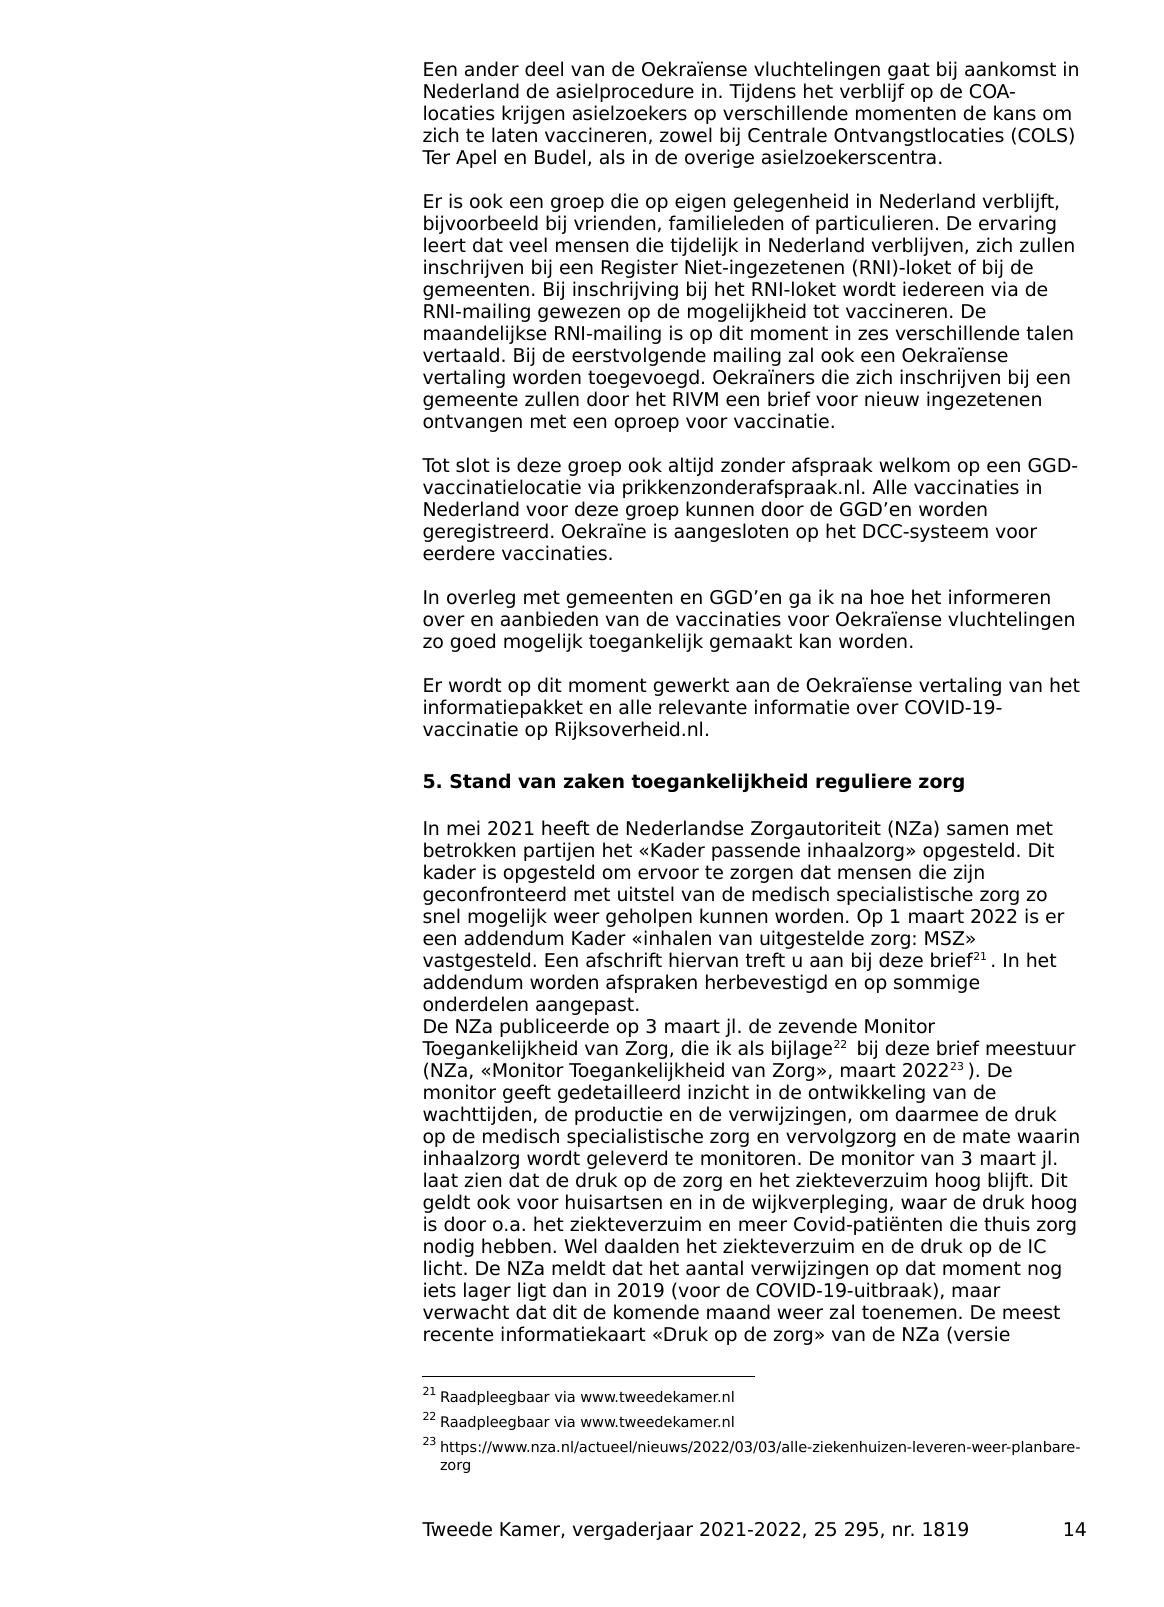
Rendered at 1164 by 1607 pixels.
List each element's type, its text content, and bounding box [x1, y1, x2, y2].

subtitle 5. Stand van zaken toegankelijkheid reguliere zorg [422, 771, 1087, 793]
text Er is ook een groep die op eigen gelegenheid in Nederland verblijft, bijvoorbeeld bij vrienden, familieleden of particulieren. De ervaring leert dat veel mensen die tijdelijk in Nederland verblijven, zich zullen inschrijven bij een Register Niet-ingezetenen (RNI)-loket of bij de gemeenten. Bij inschrijving bij het RNI-loket wordt iedereen via de RNI-mailing gewezen op de mogelijkheid tot vaccineren. De maandelijkse RNI-mailing is op dit moment in zes verschillende talen vertaald. Bij de eerstvolgende mailing zal ook een Oekraïense vertaling worden toegevoegd. Oekraïners die zich inschrijven bij een gemeente zullen door het RIVM een brief voor nieuw ingezetenen ontvangen met een oproep voor vaccinatie. [422, 191, 1087, 433]
text Raadpleegbaar via www.tweedekamer.nl [422, 1410, 1087, 1432]
text Tot slot is deze groep ook altijd zonder afspraak welkom op een GGD-vaccinatielocatie via prikkenzonderafspraak.nl. Alle vaccinaties in Nederland voor deze groep kunnen door de GGD’en worden geregistreerd. Oekraïne is aangesloten op het DCC-systeem voor eerdere vaccinaties. [422, 455, 1087, 565]
text In mei 2021 heeft de Nederlandse Zorgautoriteit (NZa) samen met betrokken partijen het «Kader passende inhaalzorg» opgesteld. Dit kader is opgesteld om ervoor te zorgen dat mensen die zijn geconfronteerd met uitstel van de medisch specialistische zorg zo snel mogelijk weer geholpen kunnen worden. Op 1 maart 2022 is er een addendum Kader «inhalen van uitgestelde zorg: MSZ» vastgesteld. Een afschrift hiervan treft u aan bij deze brief. In het addendum worden afspraken herbevestigd en op sommige onderdelen aangepast. [422, 818, 1087, 1016]
text Er wordt op dit moment gewerkt aan de Oekraïense vertaling van het informatiepakket en alle relevante informatie over COVID-19-vaccinatie op Rijksoverheid.nl. [422, 675, 1087, 741]
text Een ander deel van de Oekraïense vluchtelingen gaat bij aankomst in Nederland de asielprocedure in. Tijdens het verblijf op de COA-locaties krijgen asielzoekers op verschillende momenten de kans om zich te laten vaccineren, zowel bij Centrale Ontvangstlocaties (COLS) Ter Apel en Budel, als in de overige asielzoekerscentra. [422, 59, 1087, 169]
text In overleg met gemeenten en GGD’en ga ik na hoe het informeren over en aanbieden van de vaccinaties voor Oekraïense vluchtelingen zo goed mogelijk toegankelijk gemaakt kan worden. [422, 587, 1087, 653]
text Raadpleegbaar via www.tweedekamer.nl [422, 1385, 1087, 1407]
text De NZa publiceerde op 3 maart jl. de zevende Monitor Toegankelijkheid van Zorg, die ik als bijlage bij deze brief meestuur (NZa, «Monitor Toegankelijkheid van Zorg», maart 2022). De monitor geeft gedetailleerd inzicht in de ontwikkeling van de wachttijden, de productie en de verwijzingen, om daarmee de druk op de medisch specialistische zorg en vervolgzorg en de mate waarin inhaalzorg wordt geleverd te monitoren. De monitor van 3 maart jl. laat zien dat de druk op de zorg en het ziekteverzuim hoog blijft. Dit geldt ook voor huisartsen en in de wijkverpleging, waar de druk hoog is door o.a. het ziekteverzuim en meer Covid-patiënten die thuis zorg nodig hebben. Wel daalden het ziekteverzuim en de druk op de IC licht. De NZa meldt dat het aantal verwijzingen op dat moment nog iets lager ligt dan in 2019 (voor de COVID-19-uitbraak), maar verwacht dat dit de komende maand weer zal toenemen. De meest recente informatiekaart «Druk op de zorg» van de NZa (versie [422, 1016, 1087, 1346]
text https://www.nza.nl/actueel/nieuws/2022/03/03/alle-ziekenhuizen-leveren-weer-planbare-zorg [422, 1435, 1087, 1474]
